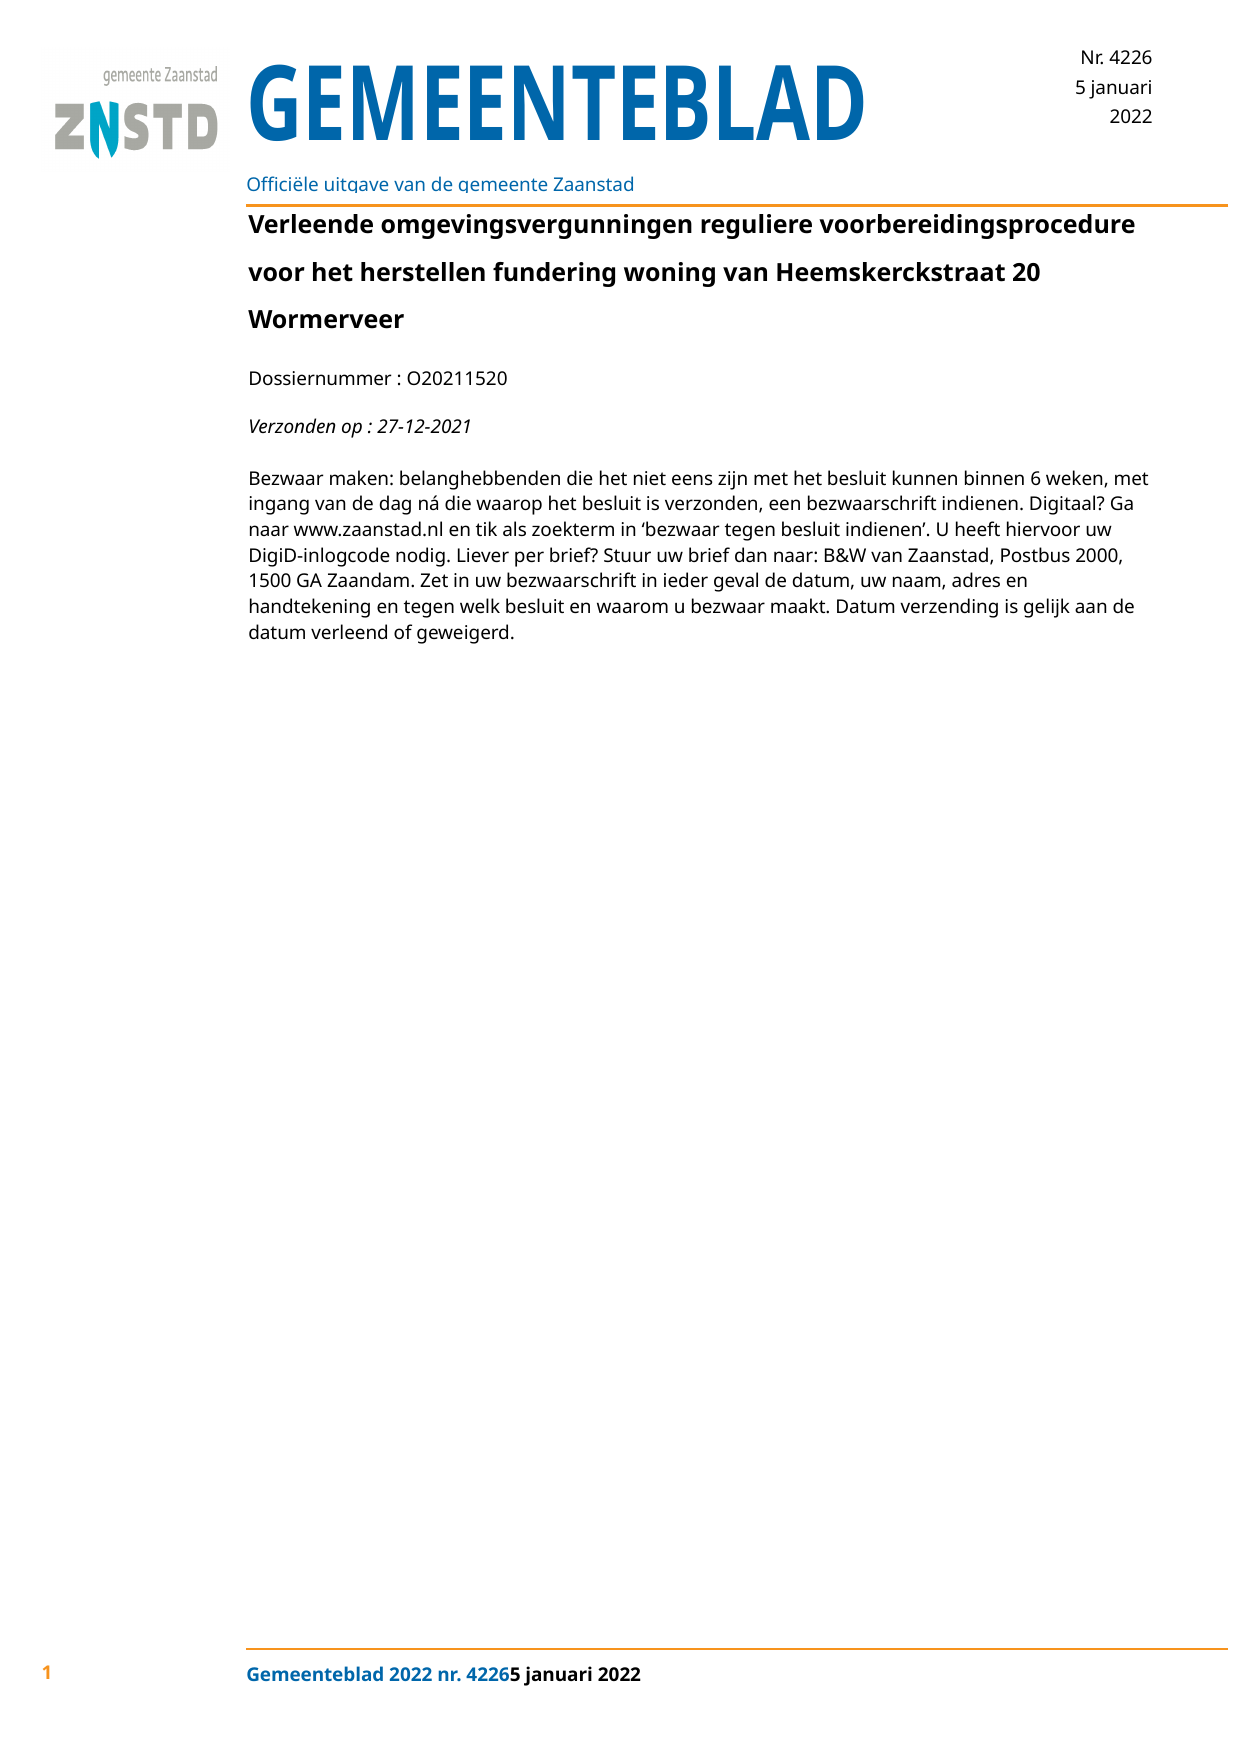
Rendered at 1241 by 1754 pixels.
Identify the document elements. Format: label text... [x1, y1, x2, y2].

picture [41, 47, 231, 172]
text Verleende omgevingsvergunningen reguliere voorbereidingsprocedure voor het herstellen fundering woning van Heemskerckstraat 20 Wormerveer [248, 207, 1152, 336]
text Dossiernummer : O20211520 [248, 366, 1152, 391]
text Bezwaar maken: belanghebbenden die het niet eens zijn met het besluit kunnen binnen 6 weken, met ingang van de dag ná die waarop het besluit is verzonden, een bezwaarschrift indienen. Digitaal? Ga naar www.zaanstad.nl en tik als zoekterm in ‘bezwaar tegen besluit indienen’. U heeft hiervoor uw DigiD-inlogcode nodig. Liever per brief? Stuur uw brief dan naar: B&W van Zaanstad, Postbus 2000, 1500 GA Zaandam. Zet in uw bezwaarschrift in ieder geval de datum, uw naam, adres en handtekening en tegen welk besluit en waarom u bezwaar maakt. Datum verzending is gelijk aan de datum verleend of geweigerd. [248, 465, 1152, 645]
text Verzonden op : 27-12-2021 [248, 413, 1152, 439]
